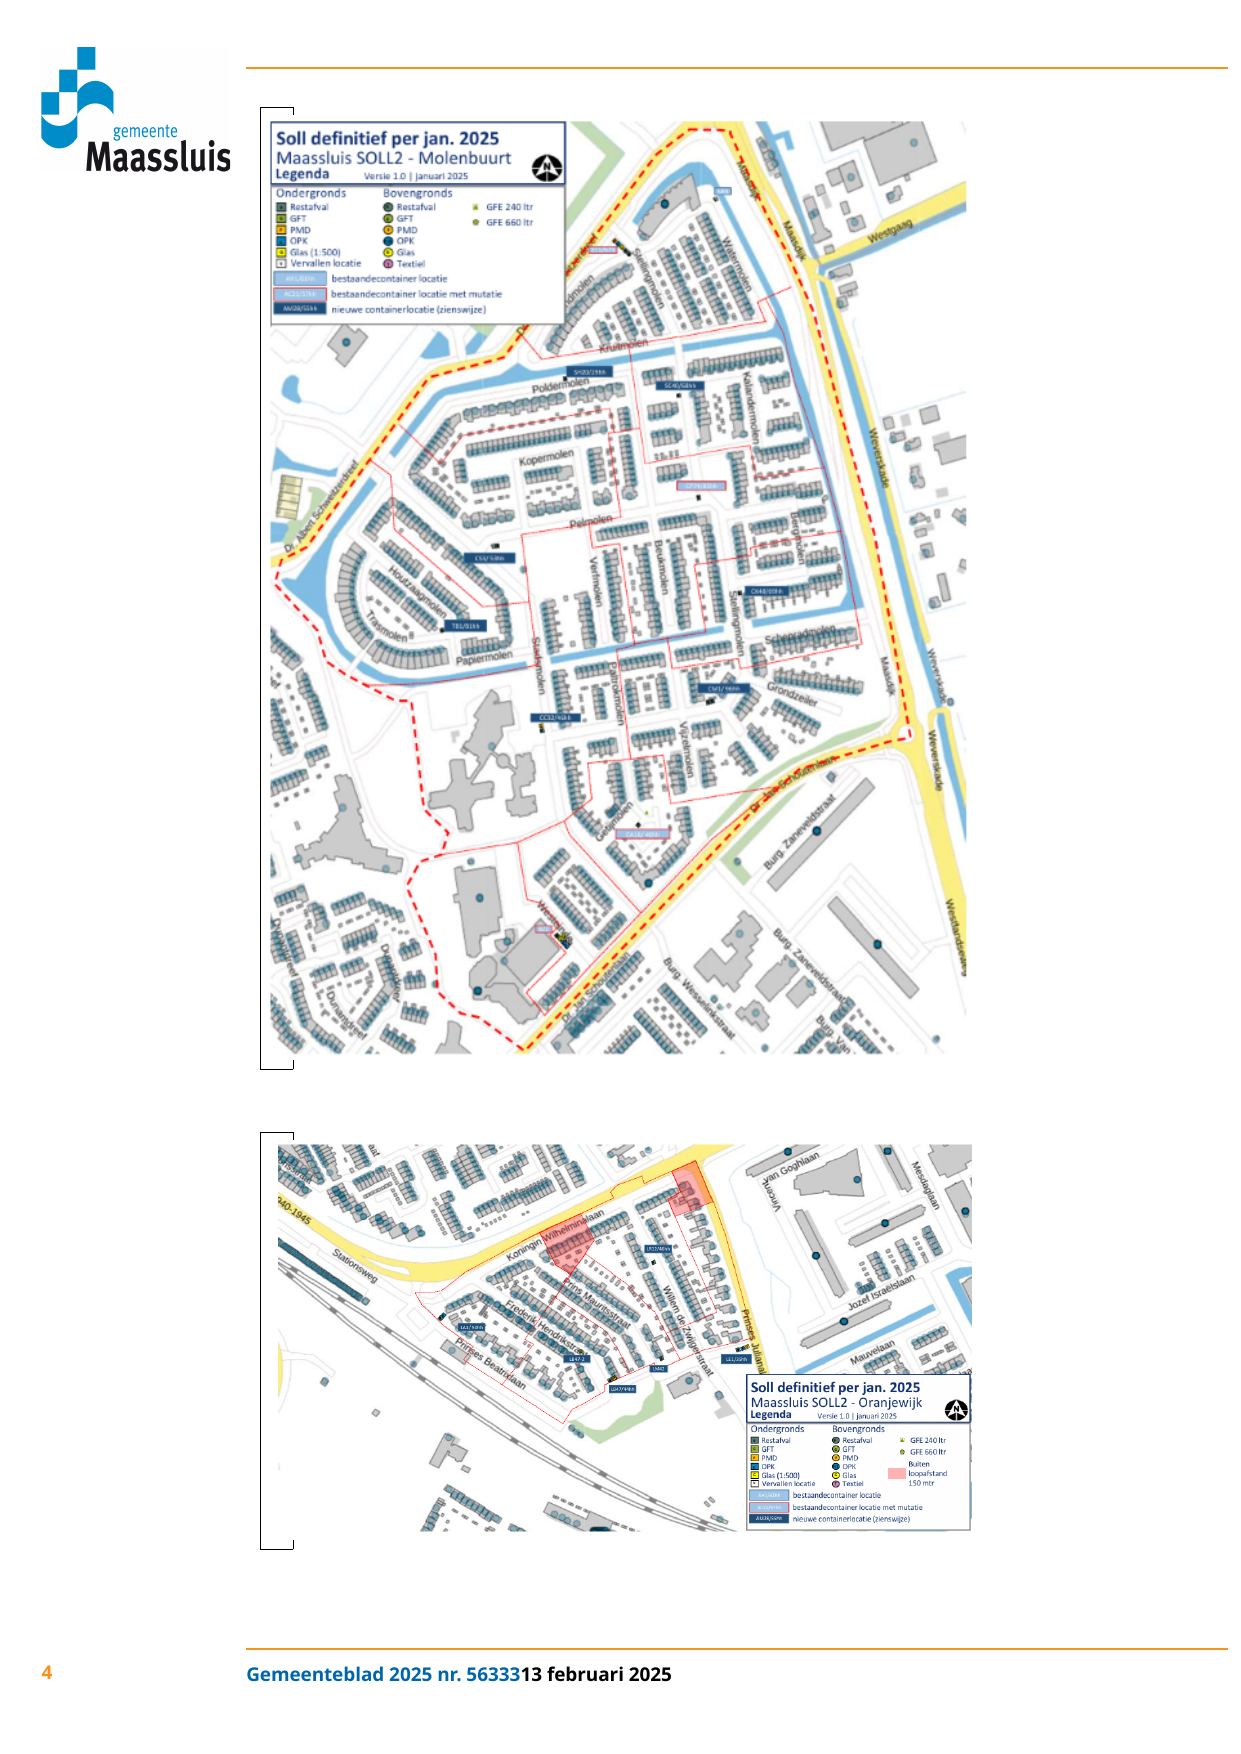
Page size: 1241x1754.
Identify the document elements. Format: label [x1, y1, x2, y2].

picture [41, 47, 77, 92]
picture [41, 47, 231, 172]
picture [268, 115, 978, 1060]
picture [268, 1140, 978, 1540]
